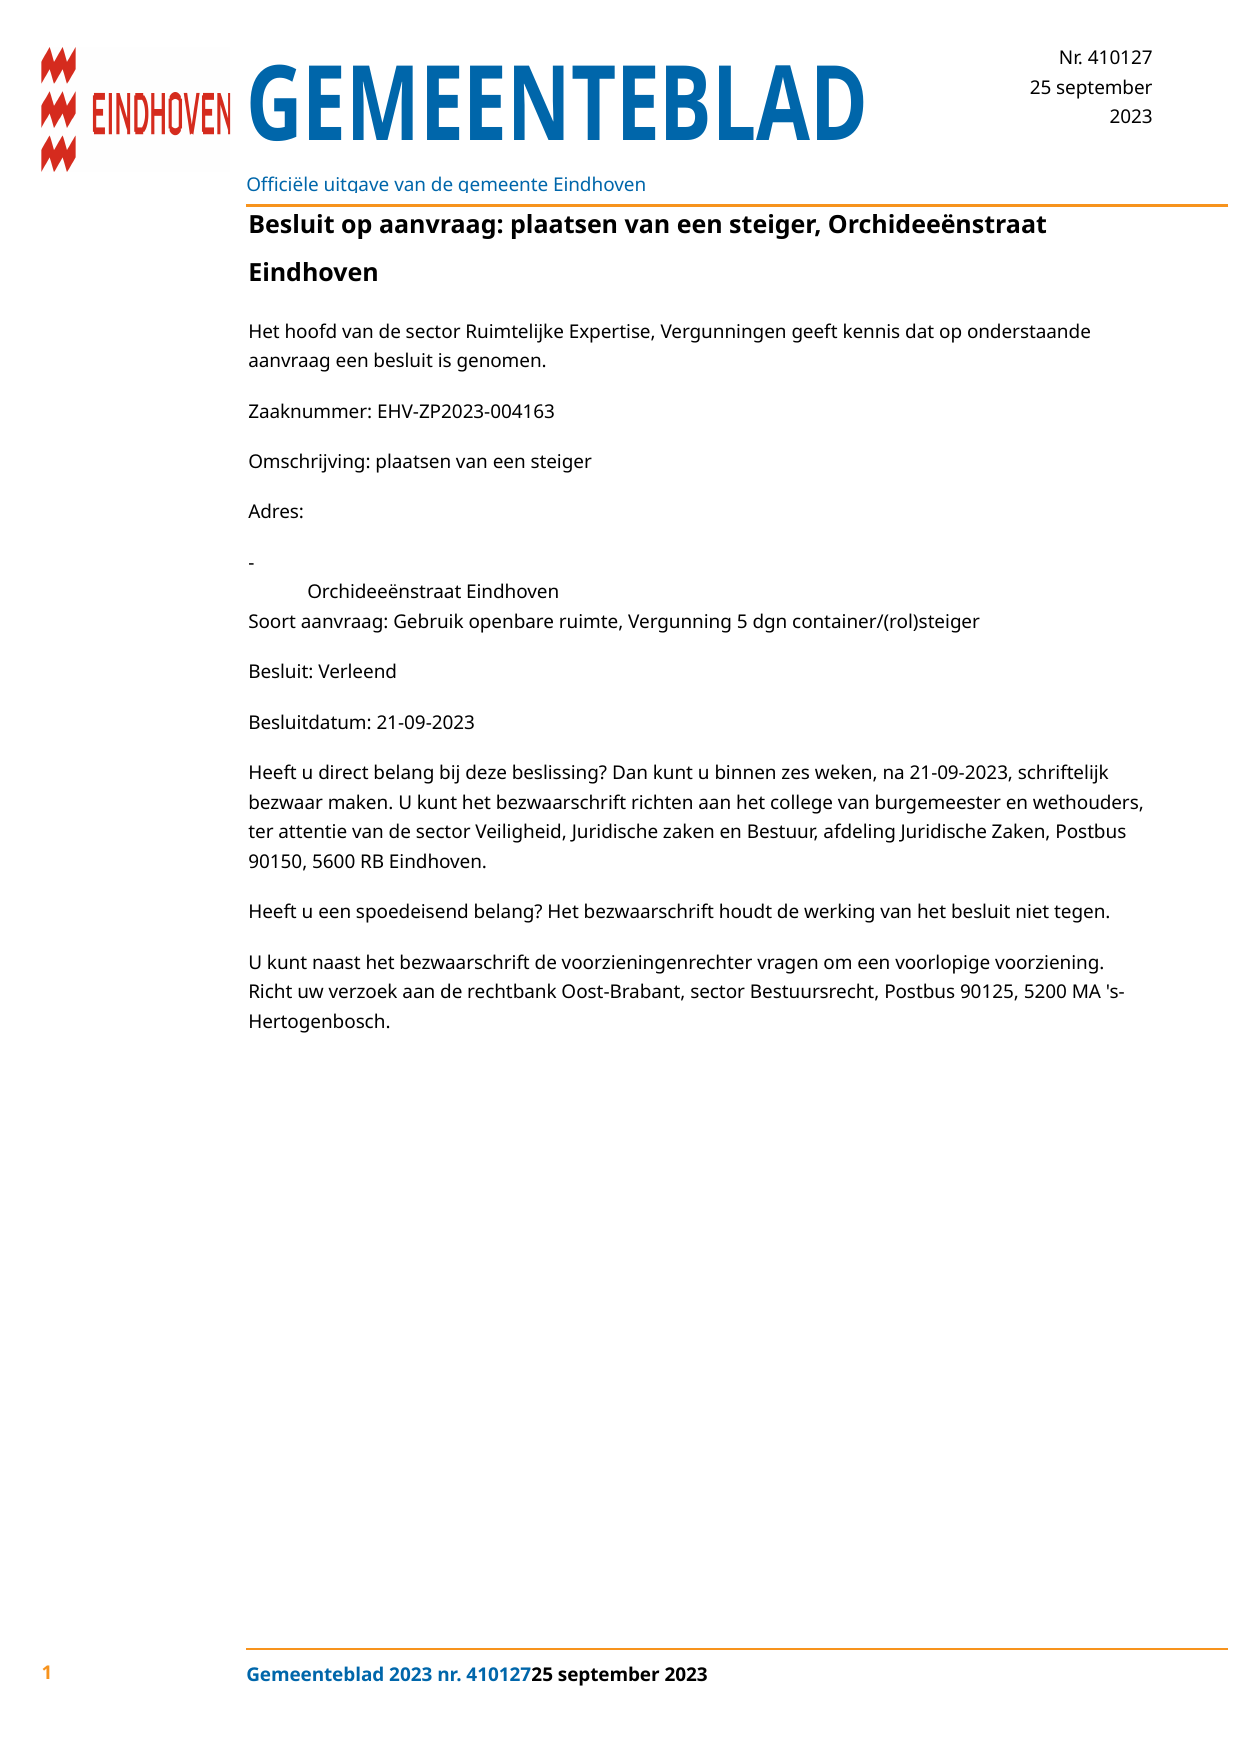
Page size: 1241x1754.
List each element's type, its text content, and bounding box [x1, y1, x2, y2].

text Zaaknummer: EHV-ZP2023-004163 [248, 398, 1152, 424]
text Besluit op aanvraag: plaatsen van een steiger, Orchideeënstraat Eindhoven [248, 207, 1152, 288]
list Orchideeënstraat Eindhoven [248, 579, 1152, 604]
text Heeft u een spoedeisend belang? Het bezwaarschrift houdt de werking van het besluit niet tegen. [248, 899, 1152, 924]
picture [41, 47, 231, 172]
text Besluitdatum: 21-09-2023 [248, 709, 1152, 735]
text Het hoofd van de sector Ruimtelijke Expertise, Vergunningen geeft kennis dat op onderstaande aanvraag een besluit is genomen. [248, 318, 1152, 373]
text Besluit: Verleend [248, 659, 1152, 684]
text Soort aanvraag: Gebruik openbare ruimte, Vergunning 5 dgn container/(rol)steiger [248, 608, 1152, 634]
text U kunt naast het bezwaarschrift de voorzieningenrechter vragen om een voorlopige voorziening. Richt uw verzoek aan de rechtbank Oost-Brabant, sector Bestuursrecht, Postbus 90125, 5200 MA 's-Hertogenbosch. [248, 949, 1152, 1034]
text Adres: [248, 499, 1152, 524]
text Omschrijving: plaatsen van een steiger [248, 448, 1152, 474]
text Heeft u direct belang bij deze beslissing? Dan kunt u binnen zes weken, na 21-09-2023, schriftelijk bezwaar maken. U kunt het bezwaarschrift richten aan het college van burgemeester en wethouders, ter attentie van de sector Veiligheid, Juridische zaken en Bestuur, afdeling Juridische Zaken, Postbus 90150, 5600 RB Eindhoven. [248, 759, 1152, 874]
